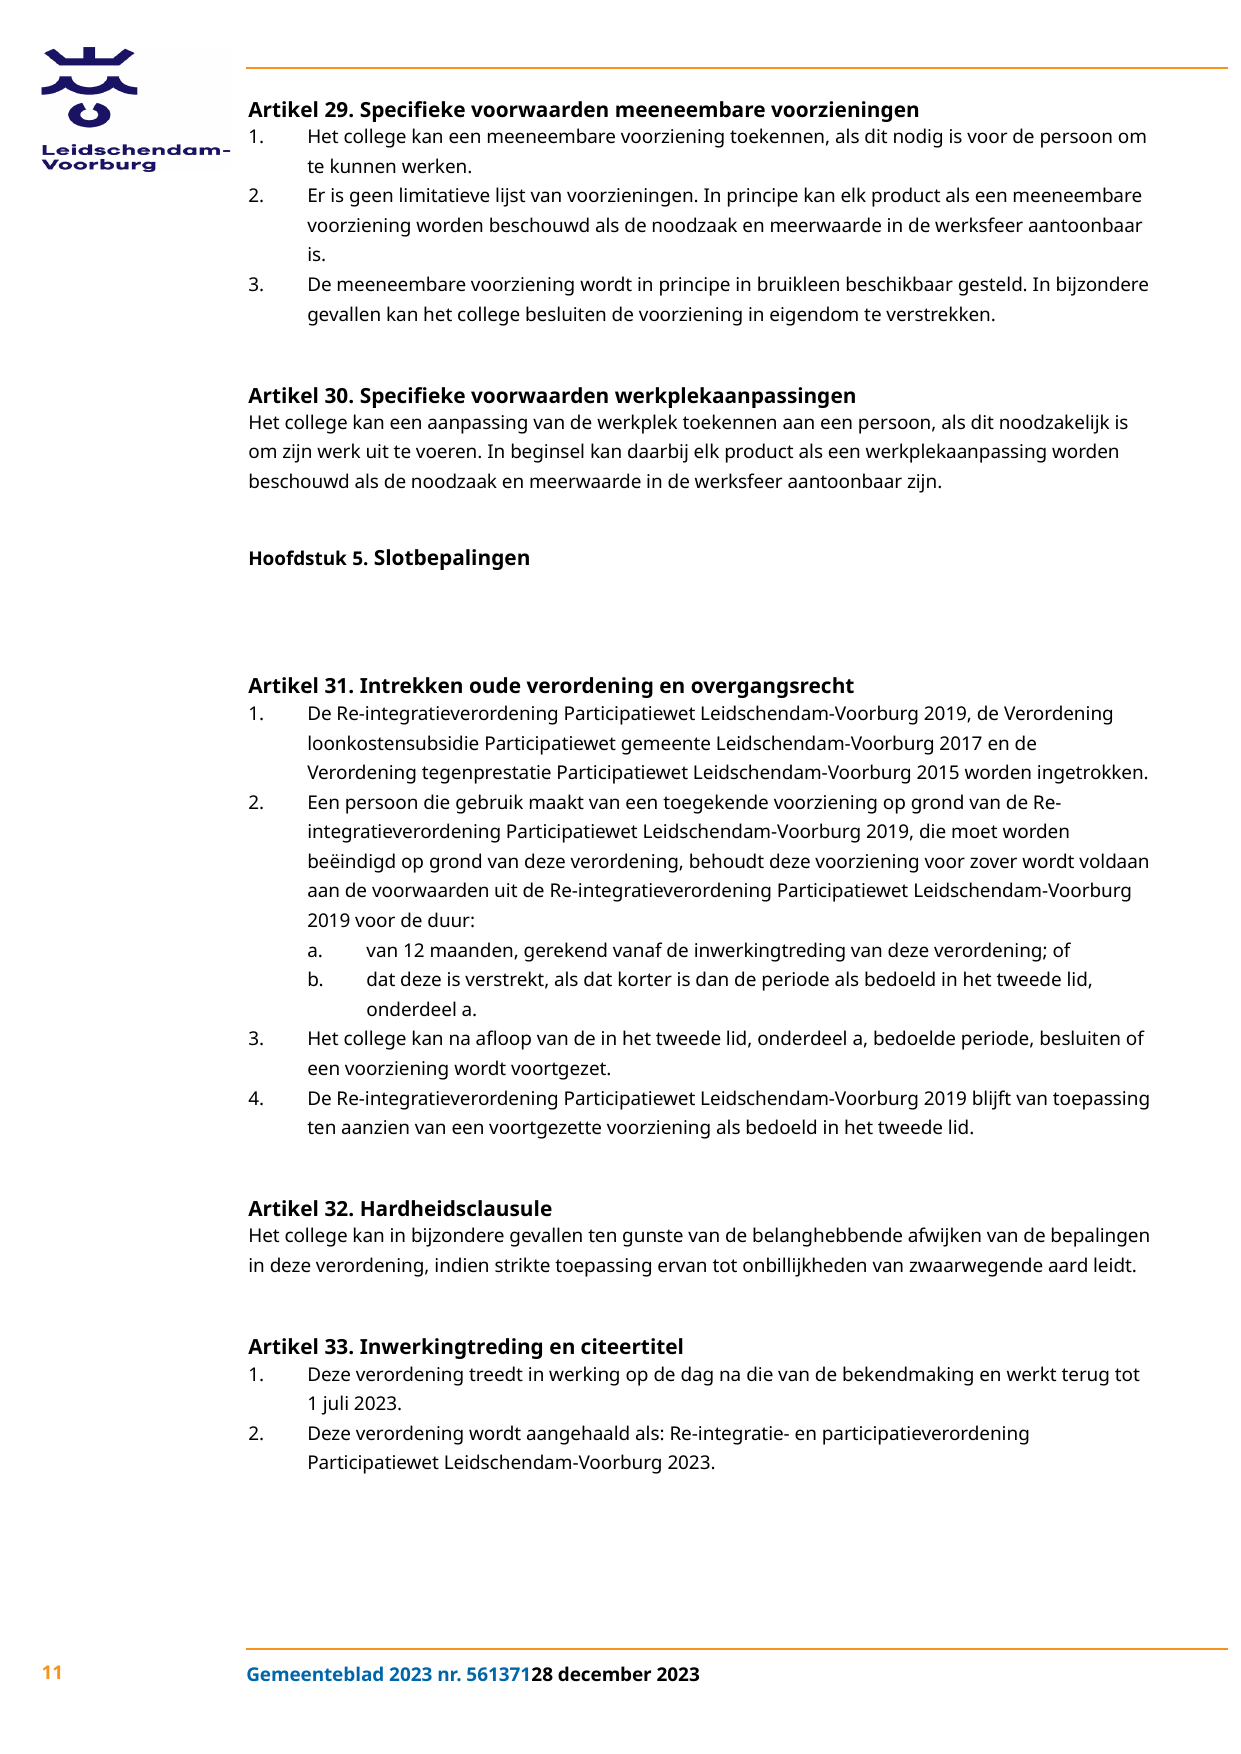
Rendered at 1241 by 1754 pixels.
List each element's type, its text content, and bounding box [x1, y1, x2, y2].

text Het college kan een aanpassing van de werkplek toekennen aan een persoon, als dit noodzakelijk is om zijn werk uit te voeren. In beginsel kan daarbij elk product als een werkplekaanpassing worden beschouwd als de noodzaak en meerwaarde in de werksfeer aantoonbaar zijn. [248, 409, 1152, 494]
text Artikel 33. Inwerkingtreding en citeertitel [248, 1332, 1152, 1361]
text Het college kan in bijzondere gevallen ten gunste van de belanghebbende afwijken van de bepalingen in deze verordening, indien strikte toepassing ervan tot onbillijkheden van zwaarwegende aard leidt. [248, 1223, 1152, 1278]
list Het college kan na afloop van de in het tweede lid, onderdeel a, bedoelde periode, besluiten of een voorziening wordt voortgezet. [248, 1026, 1152, 1081]
list Het college kan een meeneembare voorziening toekennen, als dit nodig is voor de persoon om te kunnen werken. [248, 123, 1152, 178]
list van 12 maanden, gerekend vanaf de inwerkingtreding van deze verordening; of [307, 937, 1152, 962]
list Deze verordening treedt in werking op de dag na die van de bekendmaking en werkt terug tot 1 juli 2023. [248, 1361, 1152, 1416]
text Artikel 32. Hardheidsclausule [248, 1194, 1152, 1223]
text Hoofdstuk 5. Slotbepalingen [248, 543, 1152, 572]
text Artikel 31. Intrekken oude verordening en overgangsrecht [248, 672, 1152, 700]
list Er is geen limitatieve lijst van voorzieningen. In principe kan elk product als een meeneembare voorziening worden beschouwd als de noodzaak en meerwaarde in de werksfeer aantoonbaar is. [248, 182, 1152, 267]
list De Re-integratieverordening Participatiewet Leidschendam-Voorburg 2019, de Verordening loonkostensubsidie Participatiewet gemeente Leidschendam-Voorburg 2017 en de Verordening tegenprestatie Participatiewet Leidschendam-Voorburg 2015 worden ingetrokken. [248, 700, 1152, 785]
list De meeneembare voorziening wordt in principe in bruikleen beschikbaar gesteld. In bijzondere gevallen kan het college besluiten de voorziening in eigendom te verstrekken. [248, 271, 1152, 326]
list dat deze is verstrekt, als dat korter is dan de periode als bedoeld in het tweede lid, onderdeel a. [307, 966, 1152, 1022]
text Artikel 29. Specifieke voorwaarden meeneembare voorzieningen [248, 95, 1152, 123]
list Deze verordening wordt aangehaald als: Re-integratie- en participatieverordening Participatiewet Leidschendam-Voorburg 2023. [248, 1420, 1152, 1475]
list De Re-integratieverordening Participatiewet Leidschendam-Voorburg 2019 blijft van toepassing ten aanzien van een voortgezette voorziening als bedoeld in het tweede lid. [248, 1085, 1152, 1140]
picture [41, 47, 231, 172]
list Een persoon die gebruik maakt van een toegekende voorziening op grond van de Re-integratieverordening Participatiewet Leidschendam-Voorburg 2019, die moet worden beëindigd op grond van deze verordening, behoudt deze voorziening voor zover wordt voldaan aan de voorwaarden uit de Re-integratieverordening Participatiewet Leidschendam-Voorburg 2019 voor de duur: [248, 789, 1152, 933]
text Artikel 30. Specifieke voorwaarden werkplekaanpassingen [248, 381, 1152, 409]
